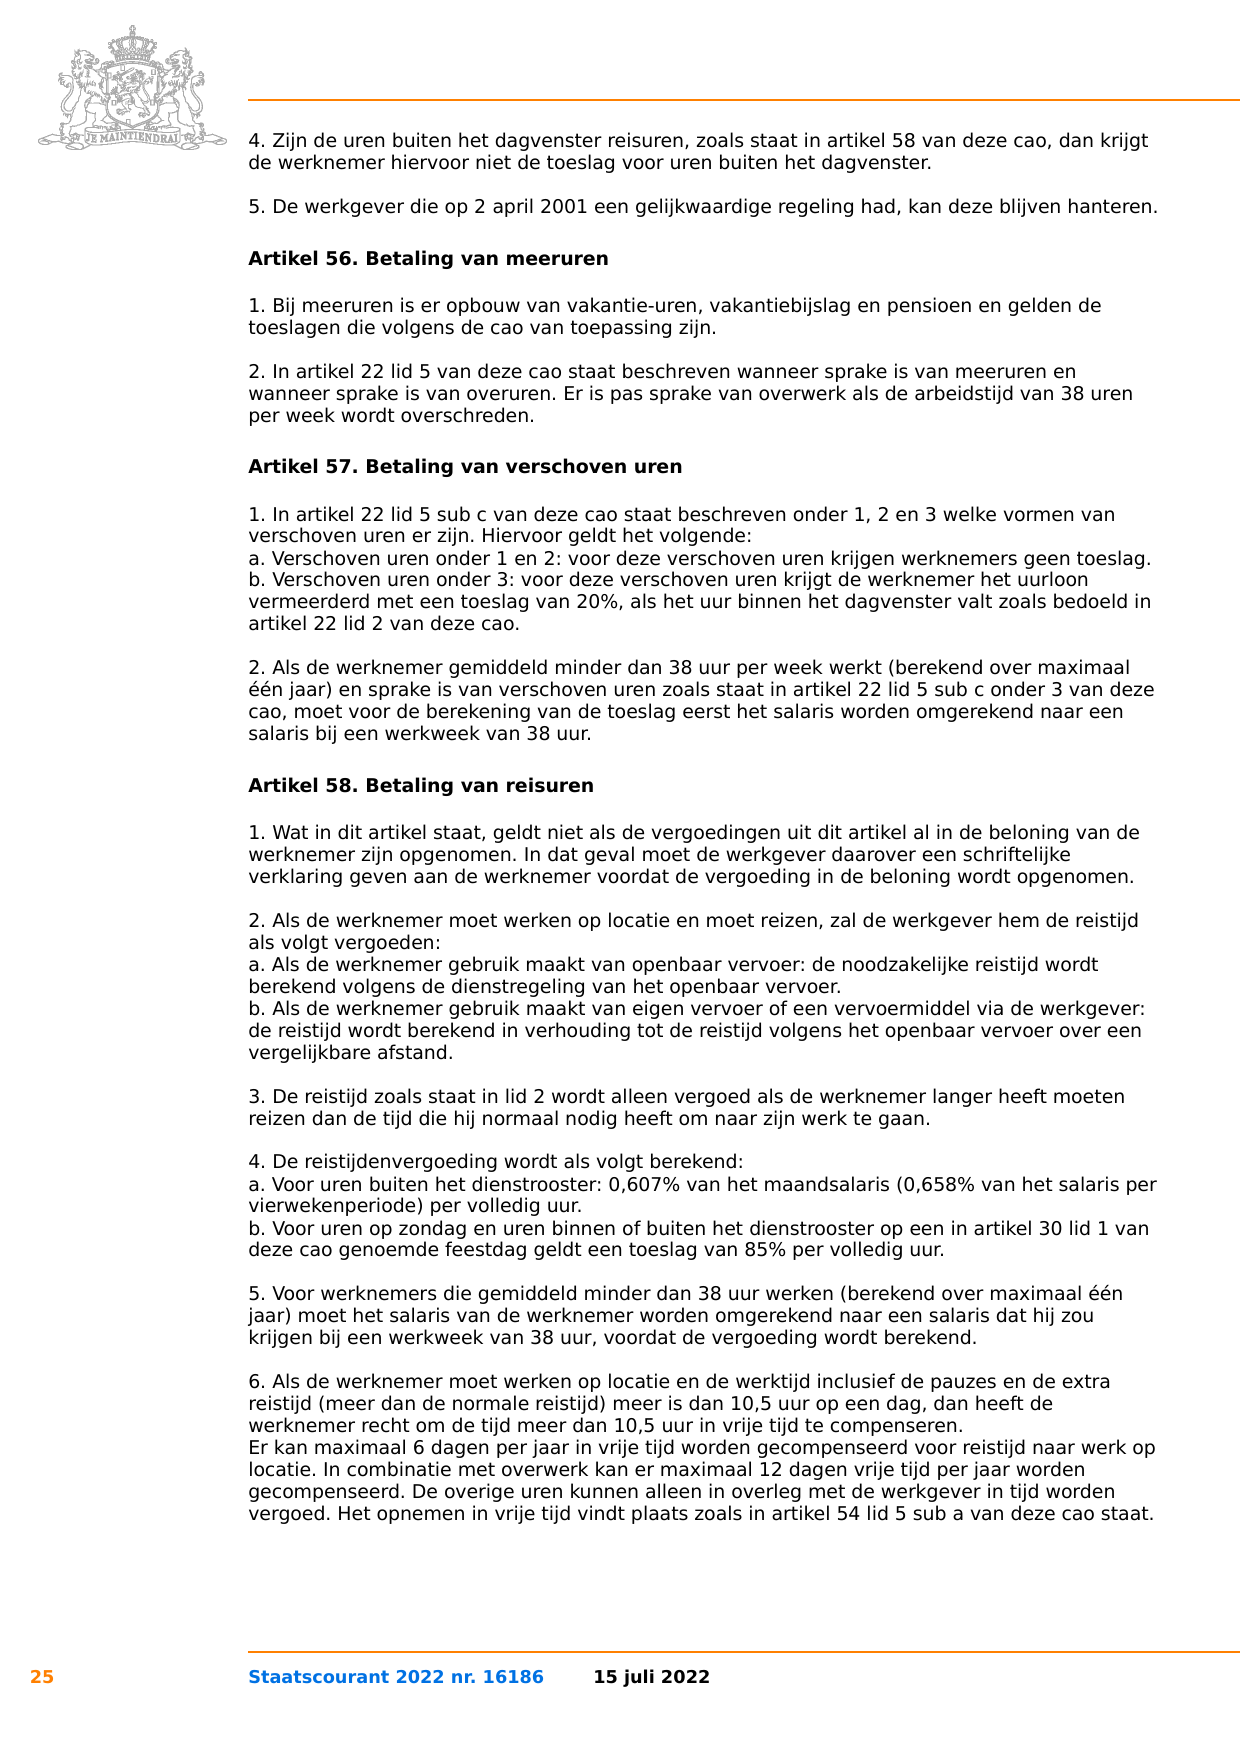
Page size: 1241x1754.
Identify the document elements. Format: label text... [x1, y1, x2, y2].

subtitle Artikel 58. Betaling van reisuren [248, 775, 1163, 797]
subtitle Artikel 57. Betaling van verschoven uren [248, 456, 1163, 478]
text 1. In artikel 22 lid 5 sub c van deze cao staat beschreven onder 1, 2 en 3 welke vormen van verschoven uren er zijn. Hiervoor geldt het volgende: [248, 503, 1163, 547]
text a. Verschoven uren onder 1 en 2: voor deze verschoven uren krijgen werknemers geen toeslag. [248, 547, 1163, 569]
text 5. De werkgever die op 2 april 2001 een gelijkwaardige regeling had, kan deze blijven hanteren. [248, 196, 1163, 218]
text b. Als de werknemer gebruik maakt van eigen vervoer of een vervoermiddel via de werkgever: de reistijd wordt berekend in verhouding tot de reistijd volgens het openbaar vervoer over een vergelijkbare afstand. [248, 998, 1163, 1064]
text b. Voor uren op zondag en uren binnen of buiten het dienstrooster op een in artikel 30 lid 1 van deze cao genoemde feestdag geldt een toeslag van 85% per volledig uur. [248, 1217, 1163, 1261]
text Er kan maximaal 6 dagen per jaar in vrije tijd worden gecompenseerd voor reistijd naar werk op locatie. In combinatie met overwerk kan er maximaal 12 dagen vrije tijd per jaar worden gecompenseerd. De overige uren kunnen alleen in overleg met de werkgever in tijd worden vergoed. Het opnemen in vrije tijd vindt plaats zoals in artikel 54 lid 5 sub a van deze cao staat. [248, 1437, 1163, 1525]
text 3. De reistijd zoals staat in lid 2 wordt alleen vergoed als de werknemer langer heeft moeten reizen dan de tijd die hij normaal nodig heeft om naar zijn werk te gaan. [248, 1086, 1163, 1129]
text 1. Bij meeruren is er opbouw van vakantie-uren, vakantiebijslag en pensioen en gelden de toeslagen die volgens de cao van toepassing zijn. [248, 295, 1163, 339]
text a. Voor uren buiten het dienstrooster: 0,607% van het maandsalaris (0,658% van het salaris per vierwekenperiode) per volledig uur. [248, 1173, 1163, 1217]
text 2. Als de werknemer moet werken op locatie en moet reizen, zal de werkgever hem de reistijd als volgt vergoeden: [248, 910, 1163, 954]
text 6. Als de werknemer moet werken op locatie en de werktijd inclusief de pauzes en de extra reistijd (meer dan de normale reistijd) meer is dan 10,5 uur op een dag, dan heeft de werknemer recht om de tijd meer dan 10,5 uur in vrije tijd te compenseren. [248, 1371, 1163, 1437]
text b. Verschoven uren onder 3: voor deze verschoven uren krijgt de werknemer het uurloon vermeerderd met een toeslag van 20%, als het uur binnen het dagvenster valt zoals bedoeld in artikel 22 lid 2 van deze cao. [248, 569, 1163, 635]
subtitle Artikel 56. Betaling van meeruren [248, 248, 1163, 270]
text 2. Als de werknemer gemiddeld minder dan 38 uur per week werkt (berekend over maximaal één jaar) en sprake is van verschoven uren zoals staat in artikel 22 lid 5 sub c onder 3 van deze cao, moet voor de berekening van de toeslag eerst het salaris worden omgerekend naar een salaris bij een werkweek van 38 uur. [248, 657, 1163, 745]
text 1. Wat in dit artikel staat, geldt niet als de vergoedingen uit dit artikel al in de beloning van de werknemer zijn opgenomen. In dat geval moet de werkgever daarover een schriftelijke verklaring geven aan de werknemer voordat de vergoeding in de beloning wordt opgenomen. [248, 822, 1163, 888]
text 4. De reistijdenvergoeding wordt als volgt berekend: [248, 1151, 1163, 1173]
text 4. Zijn de uren buiten het dagvenster reisuren, zoals staat in artikel 58 van deze cao, dan krijgt de werknemer hiervoor niet de toeslag voor uren buiten het dagvenster. [248, 130, 1163, 174]
text 5. Voor werknemers die gemiddeld minder dan 38 uur werken (berekend over maximaal één jaar) moet het salaris van de werknemer worden omgerekend naar een salaris dat hij zou krijgen bij een werkweek van 38 uur, voordat de vergoeding wordt berekend. [248, 1283, 1163, 1349]
text 2. In artikel 22 lid 5 van deze cao staat beschreven wanneer sprake is van meeruren en wanneer sprake is van overuren. Er is pas sprake van overwerk als de arbeidstijd van 38 uren per week wordt overschreden. [248, 361, 1163, 426]
text a. Als de werknemer gebruik maakt van openbaar vervoer: de noodzakelijke reistijd wordt berekend volgens de dienstregeling van het openbaar vervoer. [248, 954, 1163, 998]
picture [38, 25, 227, 150]
